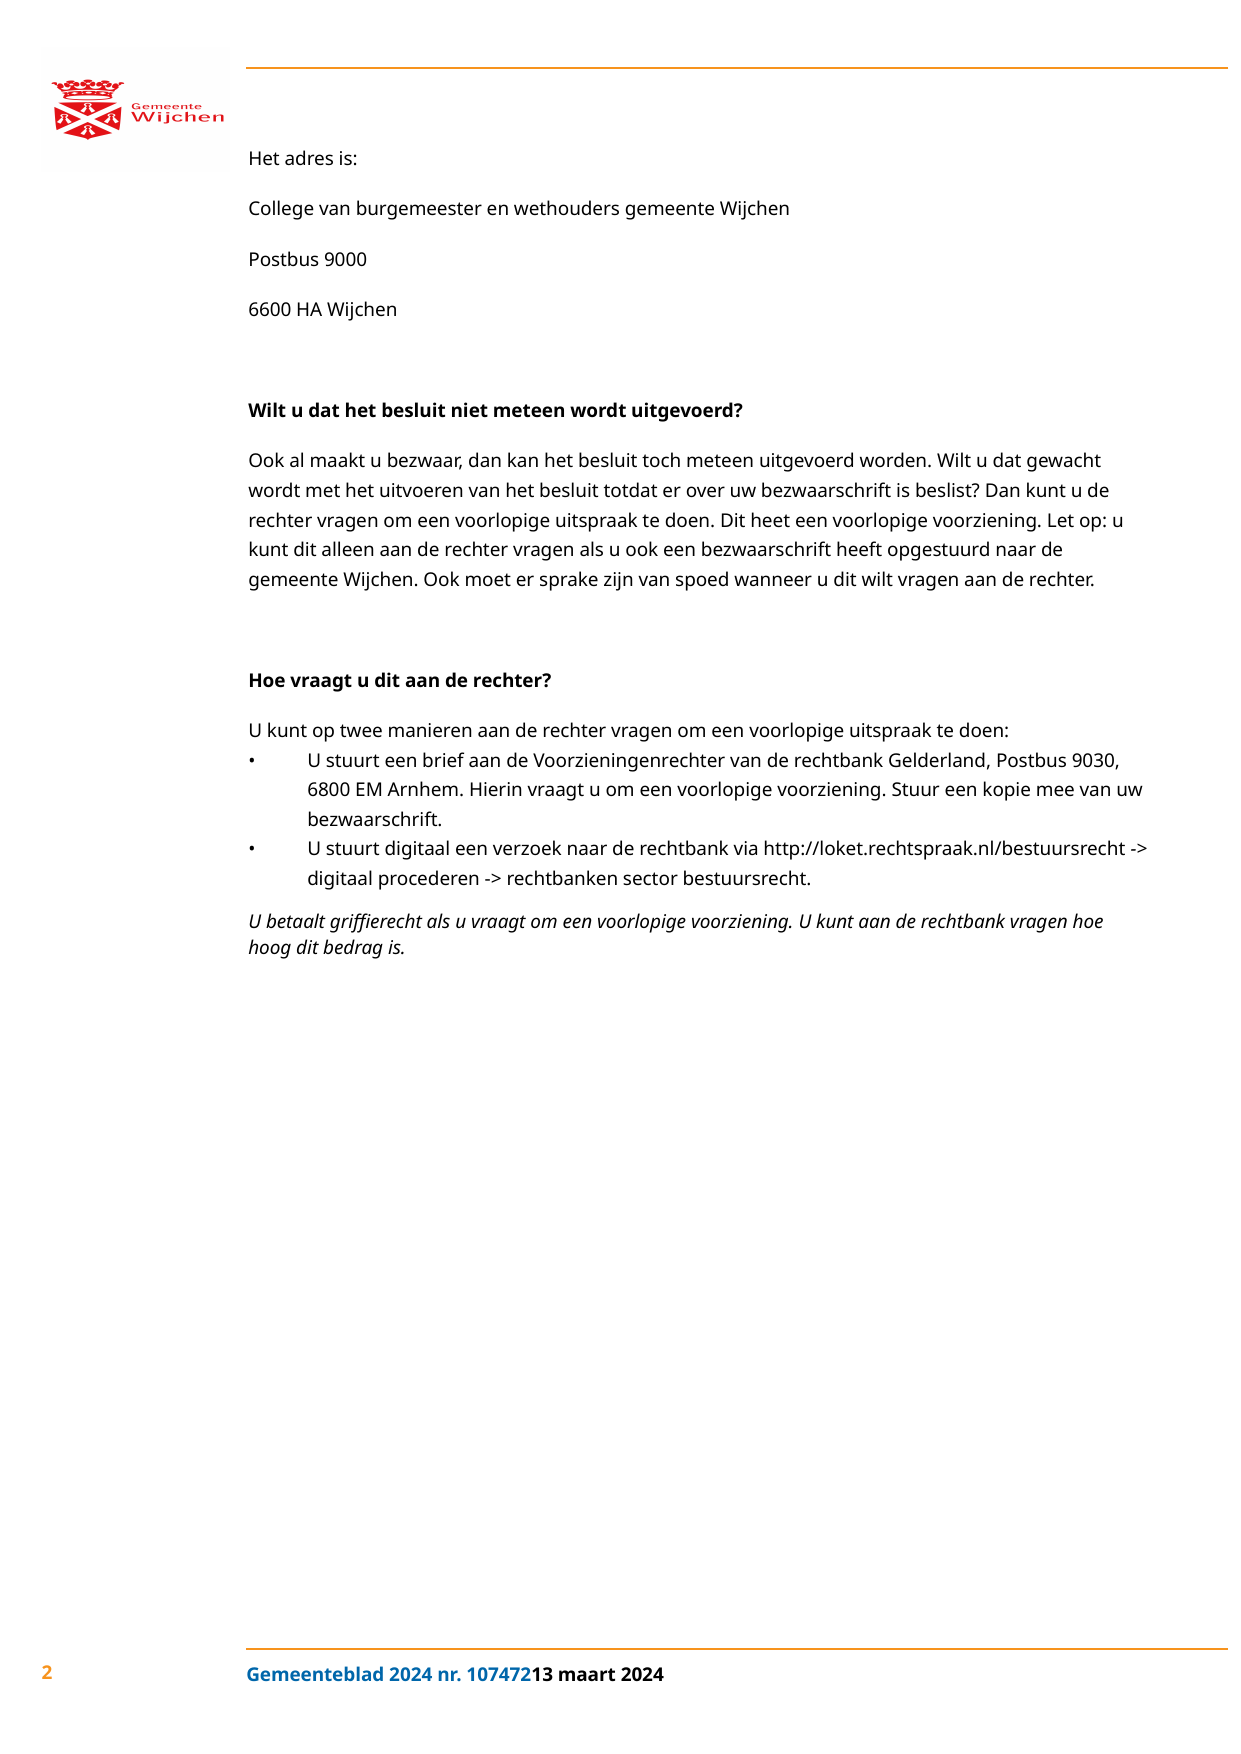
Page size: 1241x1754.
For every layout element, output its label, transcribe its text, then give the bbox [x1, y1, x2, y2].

text 6600 HA Wijchen [248, 296, 1152, 322]
text U betaalt griffierecht als u vraagt om een voorlopige voorziening. U kunt aan de rechtbank vragen hoe hoog dit bedrag is. [248, 908, 1152, 960]
text Wilt u dat het besluit niet meteen wordt uitgevoerd? [248, 397, 1152, 423]
text Postbus 9000 [248, 246, 1152, 272]
text U kunt op twee manieren aan de rechter vragen om een voorlopige uitspraak te doen: [248, 717, 1152, 743]
text Ook al maakt u bezwaar, dan kan het besluit toch meteen uitgevoerd worden. Wilt u dat gewacht wordt met het uitvoeren van het besluit totdat er over uw bezwaarschrift is beslist? Dan kunt u de rechter vragen om een voorlopige uitspraak te doen. Dit heet een voorlopige voorziening. Let op: u kunt dit alleen aan de rechter vragen als u ook een bezwaarschrift heeft opgestuurd naar de gemeente Wijchen. Ook moet er sprake zijn van spoed wanneer u dit wilt vragen aan de rechter. [248, 448, 1152, 592]
text Hoe vraagt u dit aan de rechter? [248, 667, 1152, 693]
list U stuurt een brief aan de Voorzieningenrechter van de rechtbank Gelderland, Postbus 9030, 6800 EM Arnhem. Hierin vraagt u om een voorlopige voorziening. Stuur een kopie mee van uw bezwaarschrift. [248, 747, 1152, 832]
picture [41, 47, 231, 172]
text Het adres is: [248, 145, 1152, 171]
text College van burgemeester en wethouders gemeente Wijchen [248, 196, 1152, 221]
list U stuurt digitaal een verzoek naar de rechtbank via http://loket.rechtspraak.nl/bestuursrecht -> digitaal procederen -> rechtbanken sector bestuursrecht. [248, 836, 1152, 891]
